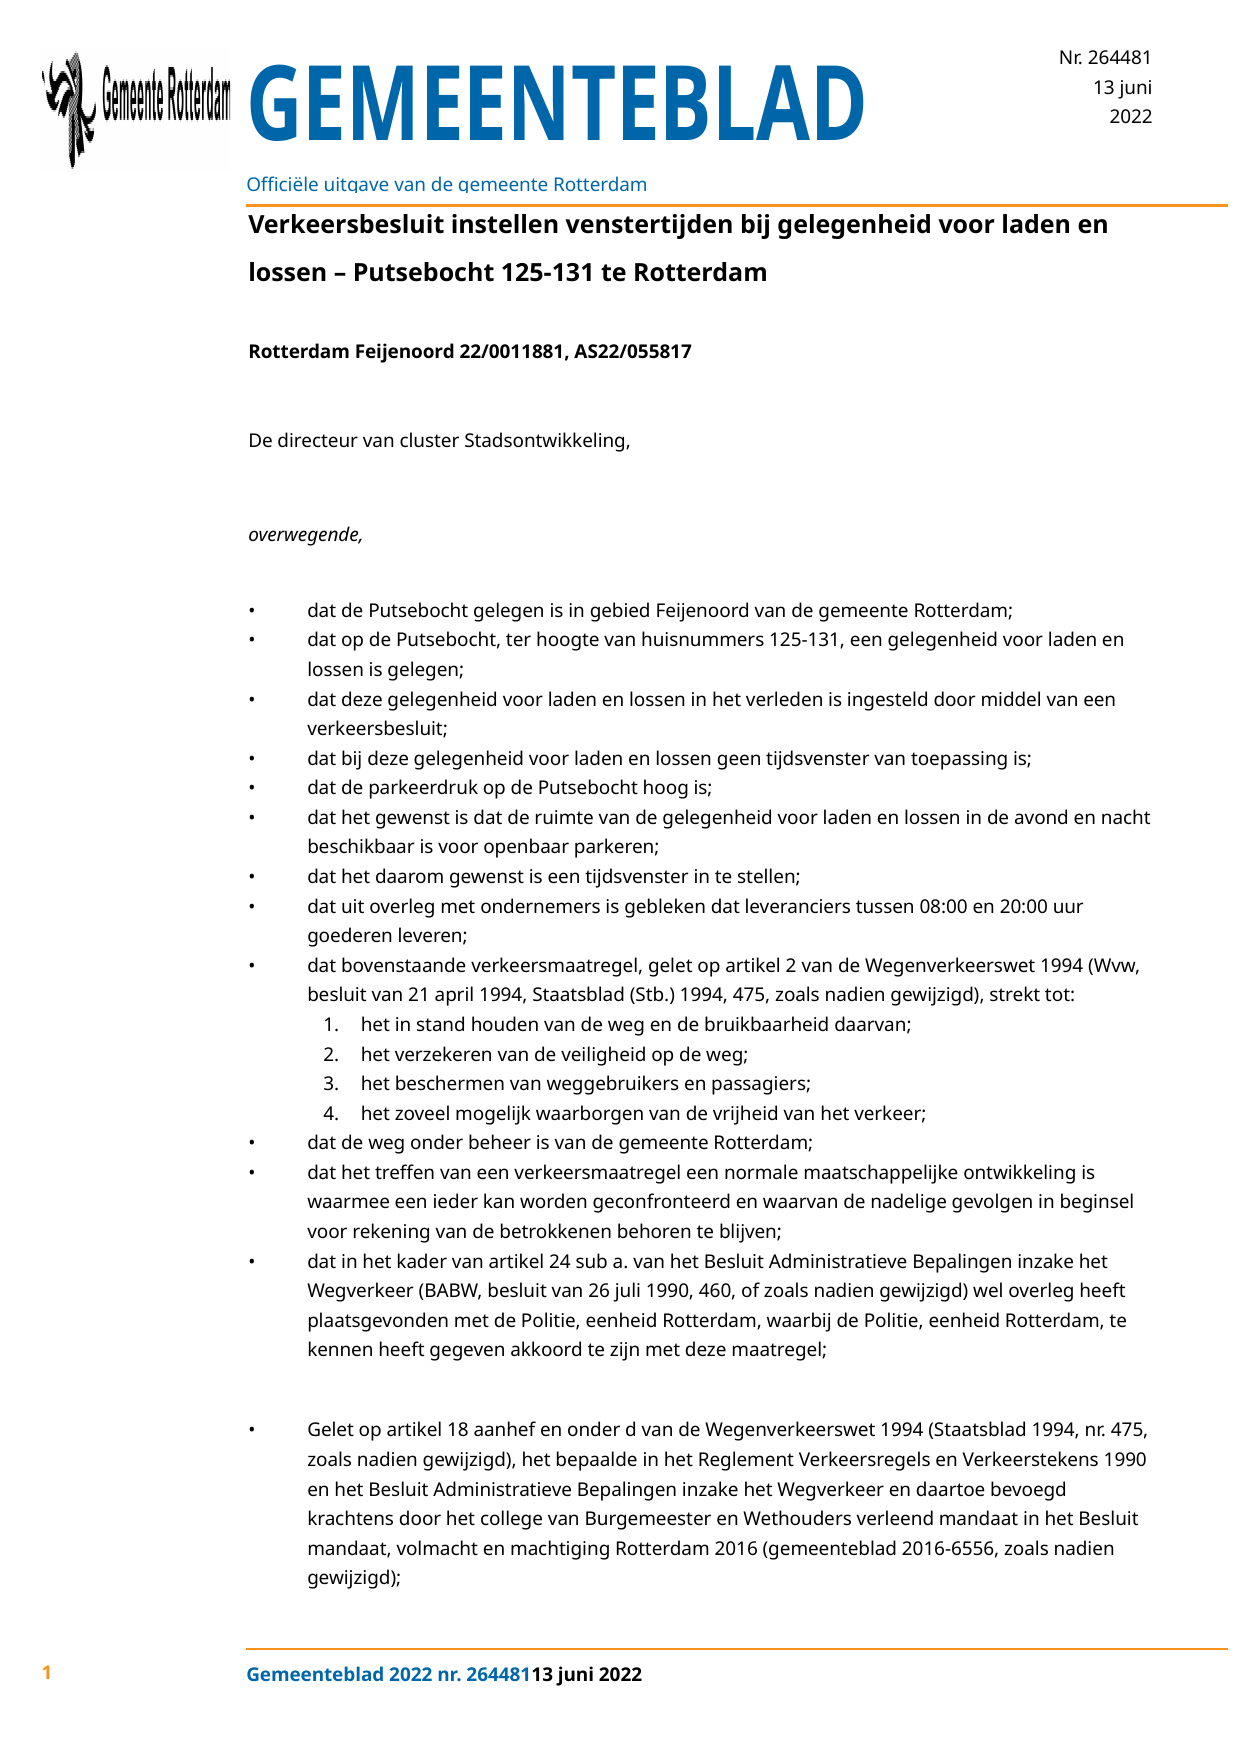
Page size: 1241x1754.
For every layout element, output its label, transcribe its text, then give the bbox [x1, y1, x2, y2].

list dat de parkeerdruk op de Putsebocht hoog is; [248, 774, 1152, 800]
text De directeur van cluster Stadsontwikkeling, [248, 427, 1152, 453]
list het in stand houden van de weg en de bruikbaarheid daarvan; [323, 1011, 1152, 1037]
list het zoveel mogelijk waarborgen van de vrijheid van het verkeer; [323, 1100, 1152, 1126]
list dat in het kader van artikel 24 sub a. van het Besluit Administratieve Bepalingen inzake het Wegverkeer (BABW, besluit van 26 juli 1990, 460, of zoals nadien gewijzigd) wel overleg heeft plaatsgevonden met de Politie, eenheid Rotterdam, waarbij de Politie, eenheid Rotterdam, te kennen heeft gegeven akkoord te zijn met deze maatregel; [248, 1248, 1152, 1362]
text Verkeersbesluit instellen venstertijden bij gelegenheid voor laden en lossen – Putsebocht 125-131 te Rotterdam [248, 207, 1152, 288]
list dat het treffen van een verkeersmaatregel een normale maatschappelijke ontwikkeling is waarmee een ieder kan worden geconfronteerd en waarvan de nadelige gevolgen in beginsel voor rekening van de betrokkenen behoren te blijven; [248, 1159, 1152, 1244]
list Gelet op artikel 18 aanhef en onder d van de Wegenverkeerswet 1994 (Staatsblad 1994, nr. 475, zoals nadien gewijzigd), het bepaalde in het Reglement Verkeersregels en Verkeerstekens 1990 en het Besluit Administratieve Bepalingen inzake het Wegverkeer en daartoe bevoegd krachtens door het college van Burgemeester en Wethouders verleend mandaat in het Besluit mandaat, volmacht en machtiging Rotterdam 2016 (gemeenteblad 2016-6556, zoals nadien gewijzigd); [248, 1417, 1152, 1590]
list dat het gewenst is dat de ruimte van de gelegenheid voor laden en lossen in de avond en nacht beschikbaar is voor openbaar parkeren; [248, 804, 1152, 859]
picture [41, 47, 231, 172]
list dat op de Putsebocht, ter hoogte van huisnummers 125-131, een gelegenheid voor laden en lossen is gelegen; [248, 627, 1152, 682]
list dat bij deze gelegenheid voor laden en lossen geen tijdsvenster van toepassing is; [248, 745, 1152, 771]
list dat de weg onder beheer is van de gemeente Rotterdam; [248, 1129, 1152, 1155]
list het verzekeren van de veiligheid op de weg; [323, 1041, 1152, 1067]
list dat de Putsebocht gelegen is in gebied Feijenoord van de gemeente Rotterdam; [248, 597, 1152, 623]
list het beschermen van weggebruikers en passagiers; [323, 1070, 1152, 1096]
list dat bovenstaande verkeersmaatregel, gelet op artikel 2 van de Wegenverkeerswet 1994 (Wvw, besluit van 21 april 1994, Staatsblad (Stb.) 1994, 475, zoals nadien gewijzigd), strekt tot: [248, 952, 1152, 1007]
list dat het daarom gewenst is een tijdsvenster in te stellen; [248, 863, 1152, 889]
text overwegende, [248, 521, 1152, 547]
list dat deze gelegenheid voor laden en lossen in het verleden is ingesteld door middel van een verkeersbesluit; [248, 686, 1152, 741]
list dat uit overleg met ondernemers is gebleken dat leveranciers tussen 08:00 en 20:00 uur goederen leveren; [248, 893, 1152, 948]
text Rotterdam Feijenoord 22/0011881, AS22/055817 [248, 339, 1152, 364]
